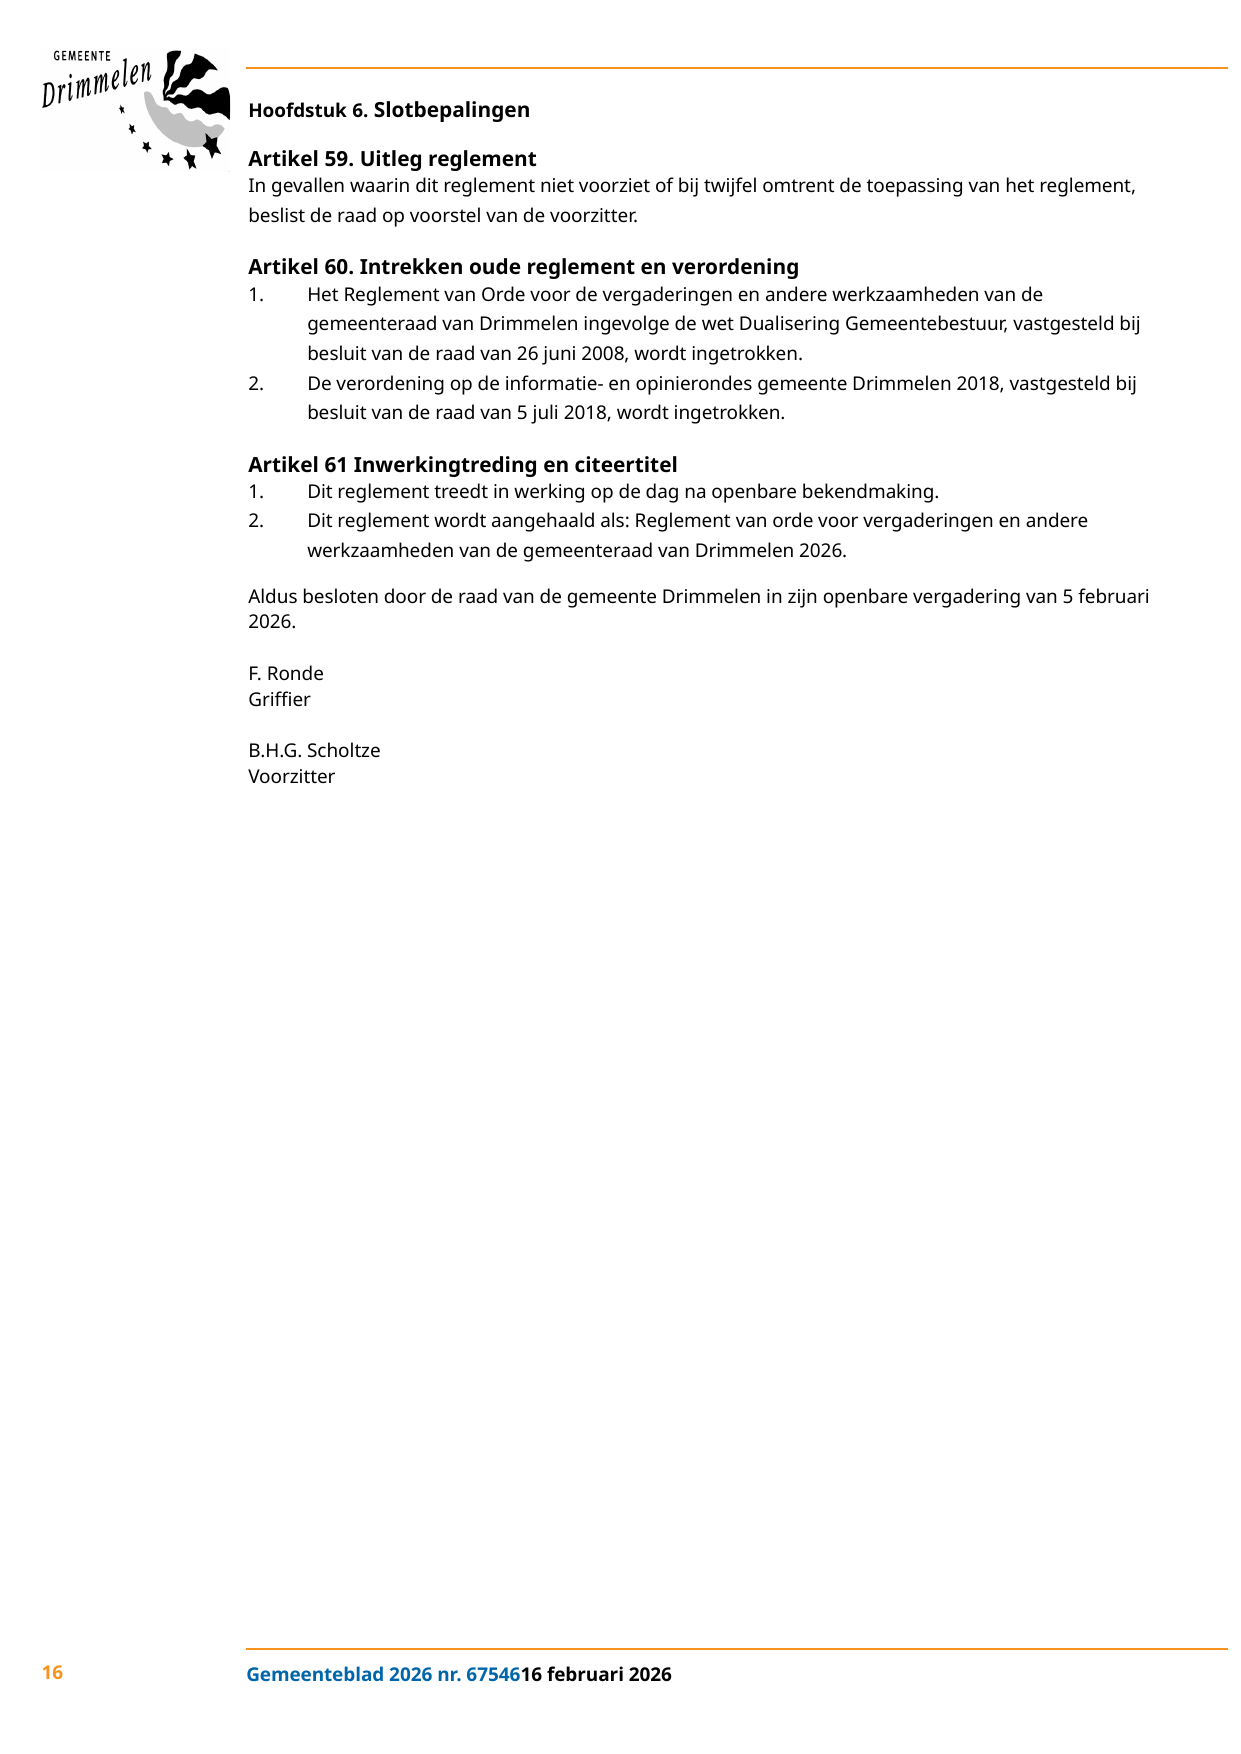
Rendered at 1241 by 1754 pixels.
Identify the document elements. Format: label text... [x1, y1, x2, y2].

text Voorzitter [248, 763, 1152, 789]
text Hoofdstuk 6. Slotbepalingen [248, 95, 1152, 123]
list De verordening op de informatie- en opinierondes gemeente Drimmelen 2018, vastgesteld bij besluit van de raad van 5 juli 2018, wordt ingetrokken. [248, 370, 1152, 425]
text Aldus besloten door de raad van de gemeente Drimmelen in zijn openbare vergadering van 5 februari 2026. [248, 583, 1152, 634]
list Dit reglement treedt in werking op de dag na openbare bekendmaking. [248, 478, 1152, 504]
text Artikel 61 Inwerkingtreding en citeertitel [248, 450, 1152, 478]
text Griffier [248, 686, 1152, 712]
text Artikel 60. Intrekken oude reglement en verordening [248, 252, 1152, 281]
picture [41, 47, 231, 172]
text F. Ronde [248, 660, 1152, 686]
text Artikel 59. Uitleg reglement [248, 144, 1152, 172]
list Dit reglement wordt aangehaald als: Reglement van orde voor vergaderingen en andere werkzaamheden van de gemeenteraad van Drimmelen 2026. [248, 508, 1152, 563]
text In gevallen waarin dit reglement niet voorziet of bij twijfel omtrent de toepassing van het reglement, beslist de raad op voorstel van de voorzitter. [248, 172, 1152, 228]
text B.H.G. Scholtze [248, 737, 1152, 763]
list Het Reglement van Orde voor de vergaderingen en andere werkzaamheden van de gemeenteraad van Drimmelen ingevolge de wet Dualisering Gemeentebestuur, vastgesteld bij besluit van de raad van 26 juni 2008, wordt ingetrokken. [248, 281, 1152, 366]
